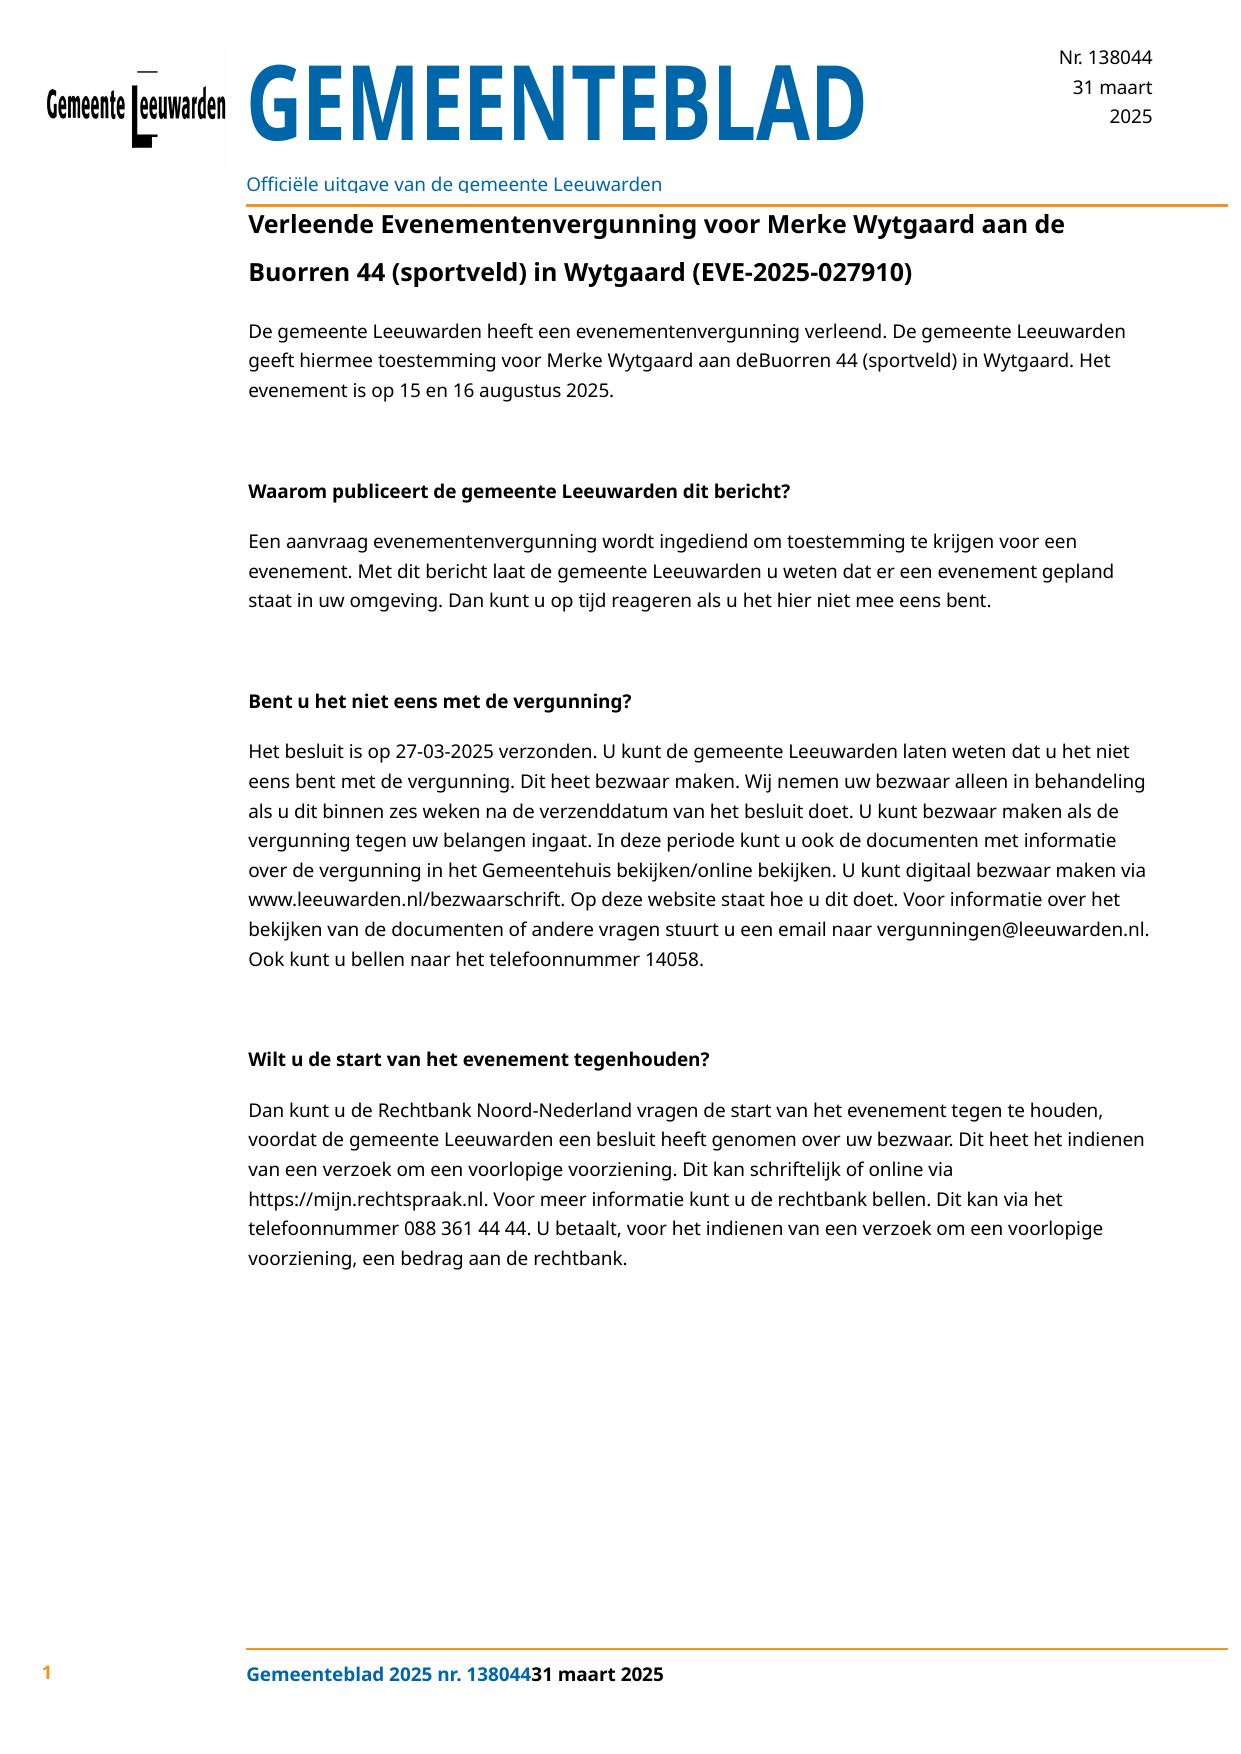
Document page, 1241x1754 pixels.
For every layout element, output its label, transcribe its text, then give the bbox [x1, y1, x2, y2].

text Dan kunt u de Rechtbank Noord-Nederland vragen de start van het evenement tegen te houden, voordat de gemeente Leeuwarden een besluit heeft genomen over uw bezwaar. Dit heet het indienen van een verzoek om een voorlopige voorziening. Dit kan schriftelijk of online via https://mijn.rechtspraak.nl. Voor meer informatie kunt u de rechtbank bellen. Dit kan via het telefoonnummer 088 361 44 44. U betaalt, voor het indienen van een verzoek om een voorlopige voorziening, een bedrag aan de rechtbank. [248, 1097, 1152, 1271]
text Waarom publiceert de gemeente Leeuwarden dit bericht? [248, 478, 1152, 504]
text Verleende Evenementenvergunning voor Merke Wytgaard aan de Buorren 44 (sportveld) in Wytgaard (EVE-2025-027910) [248, 207, 1152, 288]
text De gemeente Leeuwarden heeft een evenementenvergunning verleend. De gemeente Leeuwarden geeft hiermee toestemming voor Merke Wytgaard aan deBuorren 44 (sportveld) in Wytgaard. Het evenement is op 15 en 16 augustus 2025. [248, 318, 1152, 403]
text Een aanvraag evenementenvergunning wordt ingediend om toestemming te krijgen voor een evenement. Met dit bericht laat de gemeente Leeuwarden u weten dat er een evenement gepland staat in uw omgeving. Dan kunt u op tijd reageren als u het hier niet mee eens bent. [248, 528, 1152, 613]
text Wilt u de start van het evenement tegenhouden? [248, 1047, 1152, 1072]
picture [41, 47, 231, 172]
text Het besluit is op 27-03-2025 verzonden. U kunt de gemeente Leeuwarden laten weten dat u het niet eens bent met de vergunning. Dit heet bezwaar maken. Wij nemen uw bezwaar alleen in behandeling als u dit binnen zes weken na de verzenddatum van het besluit doet. U kunt bezwaar maken als de vergunning tegen uw belangen ingaat. In deze periode kunt u ook de documenten met informatie over de vergunning in het Gemeentehuis bekijken/online bekijken. U kunt digitaal bezwaar maken via www.leeuwarden.nl/bezwaarschrift. Op deze website staat hoe u dit doet. Voor informatie over het bekijken van de documenten of andere vragen stuurt u een email naar vergunningen@leeuwarden.nl. Ook kunt u bellen naar het telefoonnummer 14058. [248, 739, 1152, 972]
text Bent u het niet eens met de vergunning? [248, 688, 1152, 714]
